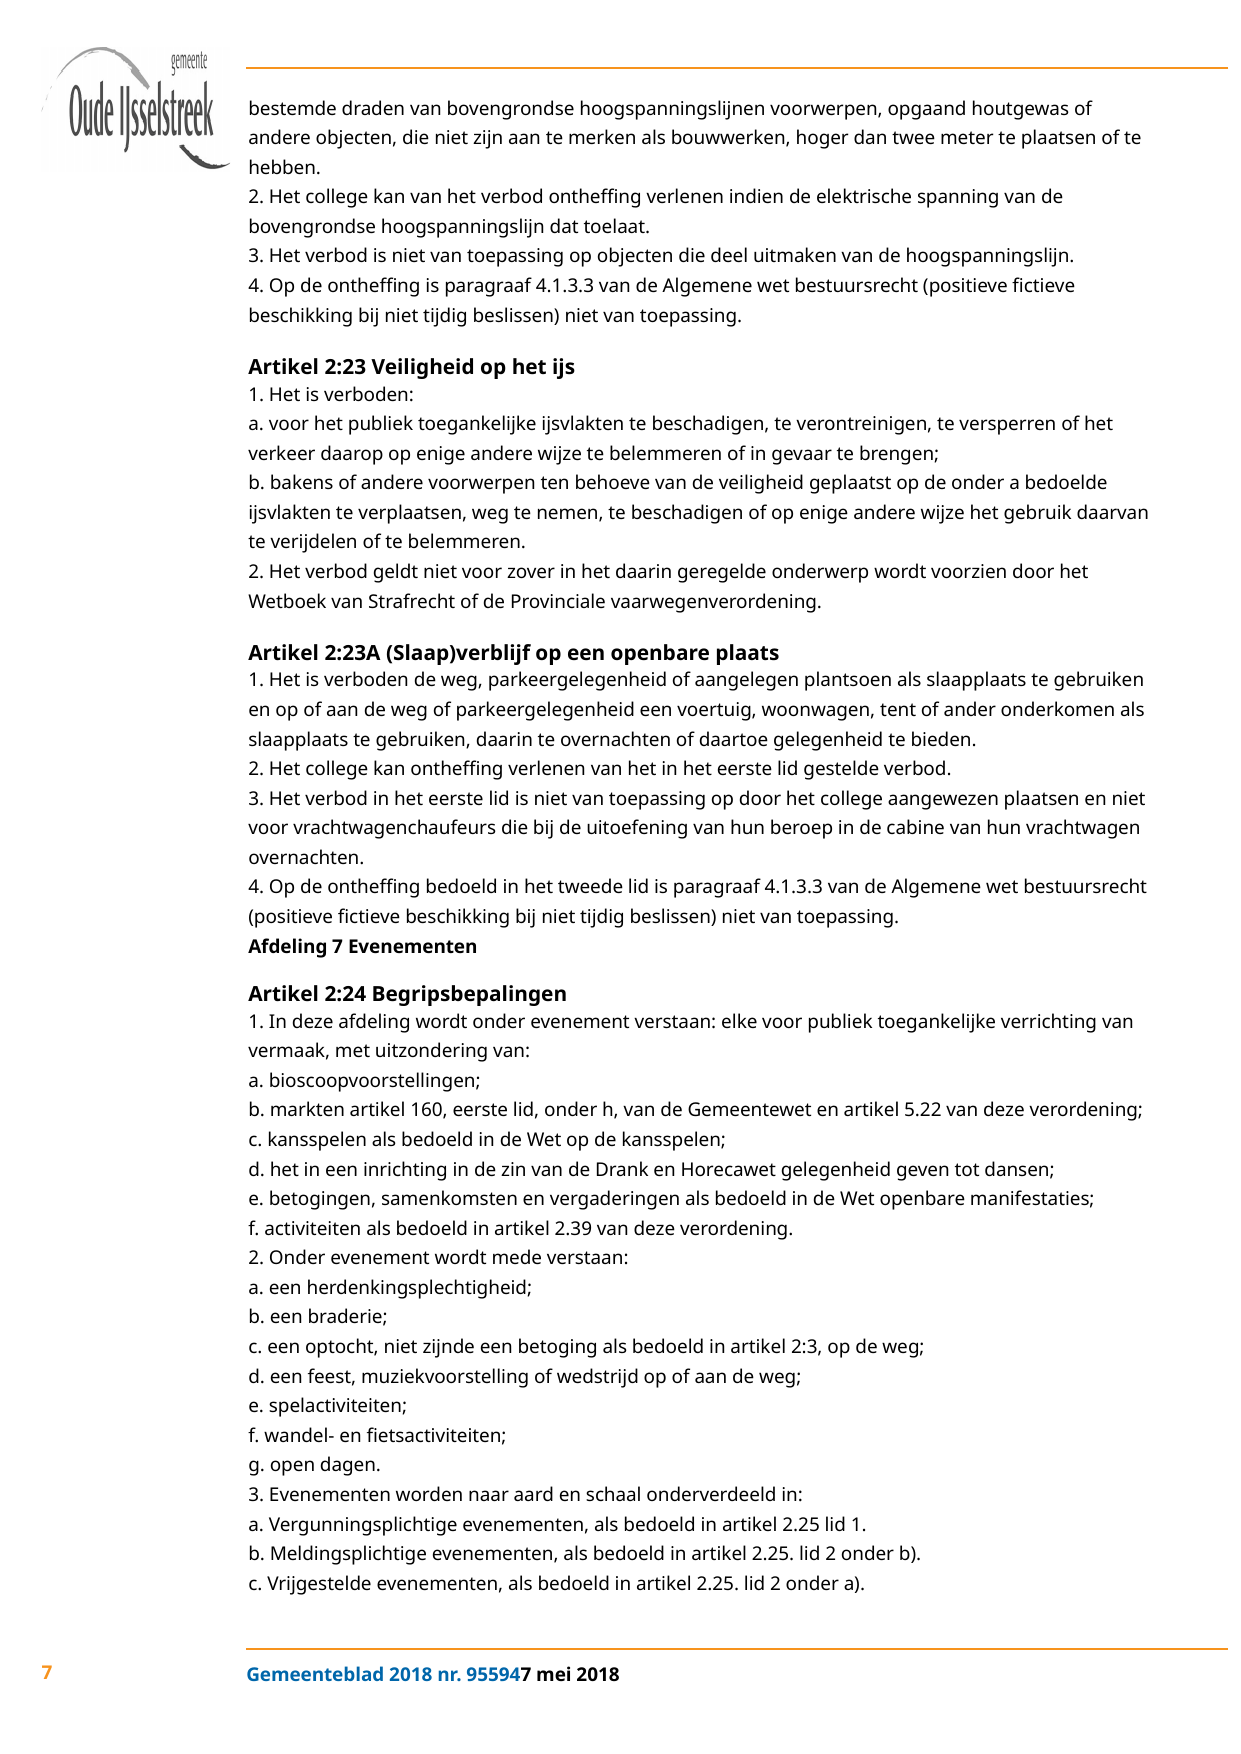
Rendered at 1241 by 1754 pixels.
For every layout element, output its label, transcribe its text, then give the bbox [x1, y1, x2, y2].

text b. markten artikel 160, eerste lid, onder h, van de Gemeentewet en artikel 5.22 van deze verordening; [248, 1097, 1152, 1122]
text Artikel 2:23A (Slaap)verblijf op een openbare plaats [248, 638, 1152, 667]
text b. een braderie; [248, 1304, 1152, 1329]
text 1. In deze afdeling wordt onder evenement verstaan: elke voor publiek toegankelijke verrichting van vermaak, met uitzondering van: [248, 1008, 1152, 1063]
text d. een feest, muziekvoorstelling of wedstrijd op of aan de weg; [248, 1363, 1152, 1389]
text 3. Evenementen worden naar aard en schaal onderverdeeld in: [248, 1481, 1152, 1507]
text e. betogingen, samenkomsten en vergaderingen als bedoeld in de Wet openbare manifestaties; [248, 1185, 1152, 1211]
text 4. Op de ontheffing bedoeld in het tweede lid is paragraaf 4.1.3.3 van de Algemene wet bestuursrecht (positieve fictieve beschikking bij niet tijdig beslissen) niet van toepassing. [248, 874, 1152, 929]
text 2. Het college kan ontheffing verlenen van het in het eerste lid gestelde verbod. [248, 755, 1152, 781]
text a. voor het publiek toegankelijke ijsvlakten te beschadigen, te verontreinigen, te versperren of het verkeer daarop op enige andere wijze te belemmeren of in gevaar te brengen; [248, 410, 1152, 466]
text b. Meldingsplichtige evenementen, als bedoeld in artikel 2.25. lid 2 onder b). [248, 1540, 1152, 1566]
text f. activiteiten als bedoeld in artikel 2.39 van deze verordening. [248, 1215, 1152, 1241]
text Artikel 2:24 Begripsbepalingen [248, 979, 1152, 1008]
picture [41, 47, 231, 172]
text 2. Onder evenement wordt mede verstaan: [248, 1244, 1152, 1270]
text c. kansspelen als bedoeld in de Wet op de kansspelen; [248, 1126, 1152, 1152]
text 2. Het college kan van het verbod ontheffing verlenen indien de elektrische spanning van de bovengrondse hoogspanningslijn dat toelaat. [248, 183, 1152, 239]
text d. het in een inrichting in de zin van de Drank en Horecawet gelegenheid geven tot dansen; [248, 1156, 1152, 1182]
text 1. Het is verboden de weg, parkeergelegenheid of aangelegen plantsoen als slaapplaats te gebruiken en op of aan de weg of parkeergelegenheid een voertuig, woonwagen, tent of ander onderkomen als slaapplaats te gebruiken, daarin te overnachten of daartoe gelegenheid te bieden. [248, 667, 1152, 752]
text 3. Het verbod in het eerste lid is niet van toepassing op door het college aangewezen plaatsen en niet voor vrachtwagenchaufeurs die bij de uitoefening van hun beroep in de cabine van hun vrachtwagen overnachten. [248, 785, 1152, 870]
text 2. Het verbod geldt niet voor zover in het daarin geregelde onderwerp wordt voorzien door het Wetboek van Strafrecht of de Provinciale vaarwegenverordening. [248, 558, 1152, 613]
text bestemde draden van bovengrondse hoogspanningslijnen voorwerpen, opgaand houtgewas of andere objecten, die niet zijn aan te merken als bouwwerken, hoger dan twee meter te plaatsen of te hebben. [248, 95, 1152, 180]
text 1. Het is verboden: [248, 381, 1152, 406]
text a. een herdenkingsplechtigheid; [248, 1274, 1152, 1300]
text Afdeling 7 Evenementen [248, 933, 1152, 959]
text 3. Het verbod is niet van toepassing op objecten die deel uitmaken van de hoogspanningslijn. [248, 243, 1152, 268]
text a. bioscoopvoorstellingen; [248, 1067, 1152, 1093]
text e. spelactiviteiten; [248, 1392, 1152, 1418]
text Artikel 2:23 Veiligheid op het ijs [248, 352, 1152, 381]
text c. Vrijgestelde evenementen, als bedoeld in artikel 2.25. lid 2 onder a). [248, 1570, 1152, 1596]
text g. open dagen. [248, 1452, 1152, 1477]
text b. bakens of andere voorwerpen ten behoeve van de veiligheid geplaatst op de onder a bedoelde ijsvlakten te verplaatsen, weg te nemen, te beschadigen of op enige andere wijze het gebruik daarvan te verijdelen of te belemmeren. [248, 469, 1152, 554]
text a. Vergunningsplichtige evenementen, als bedoeld in artikel 2.25 lid 1. [248, 1511, 1152, 1537]
text f. wandel- en fietsactiviteiten; [248, 1422, 1152, 1448]
text 4. Op de ontheffing is paragraaf 4.1.3.3 van de Algemene wet bestuursrecht (positieve fictieve beschikking bij niet tijdig beslissen) niet van toepassing. [248, 272, 1152, 328]
text c. een optocht, niet zijnde een betoging als bedoeld in artikel 2:3, op de weg; [248, 1333, 1152, 1359]
